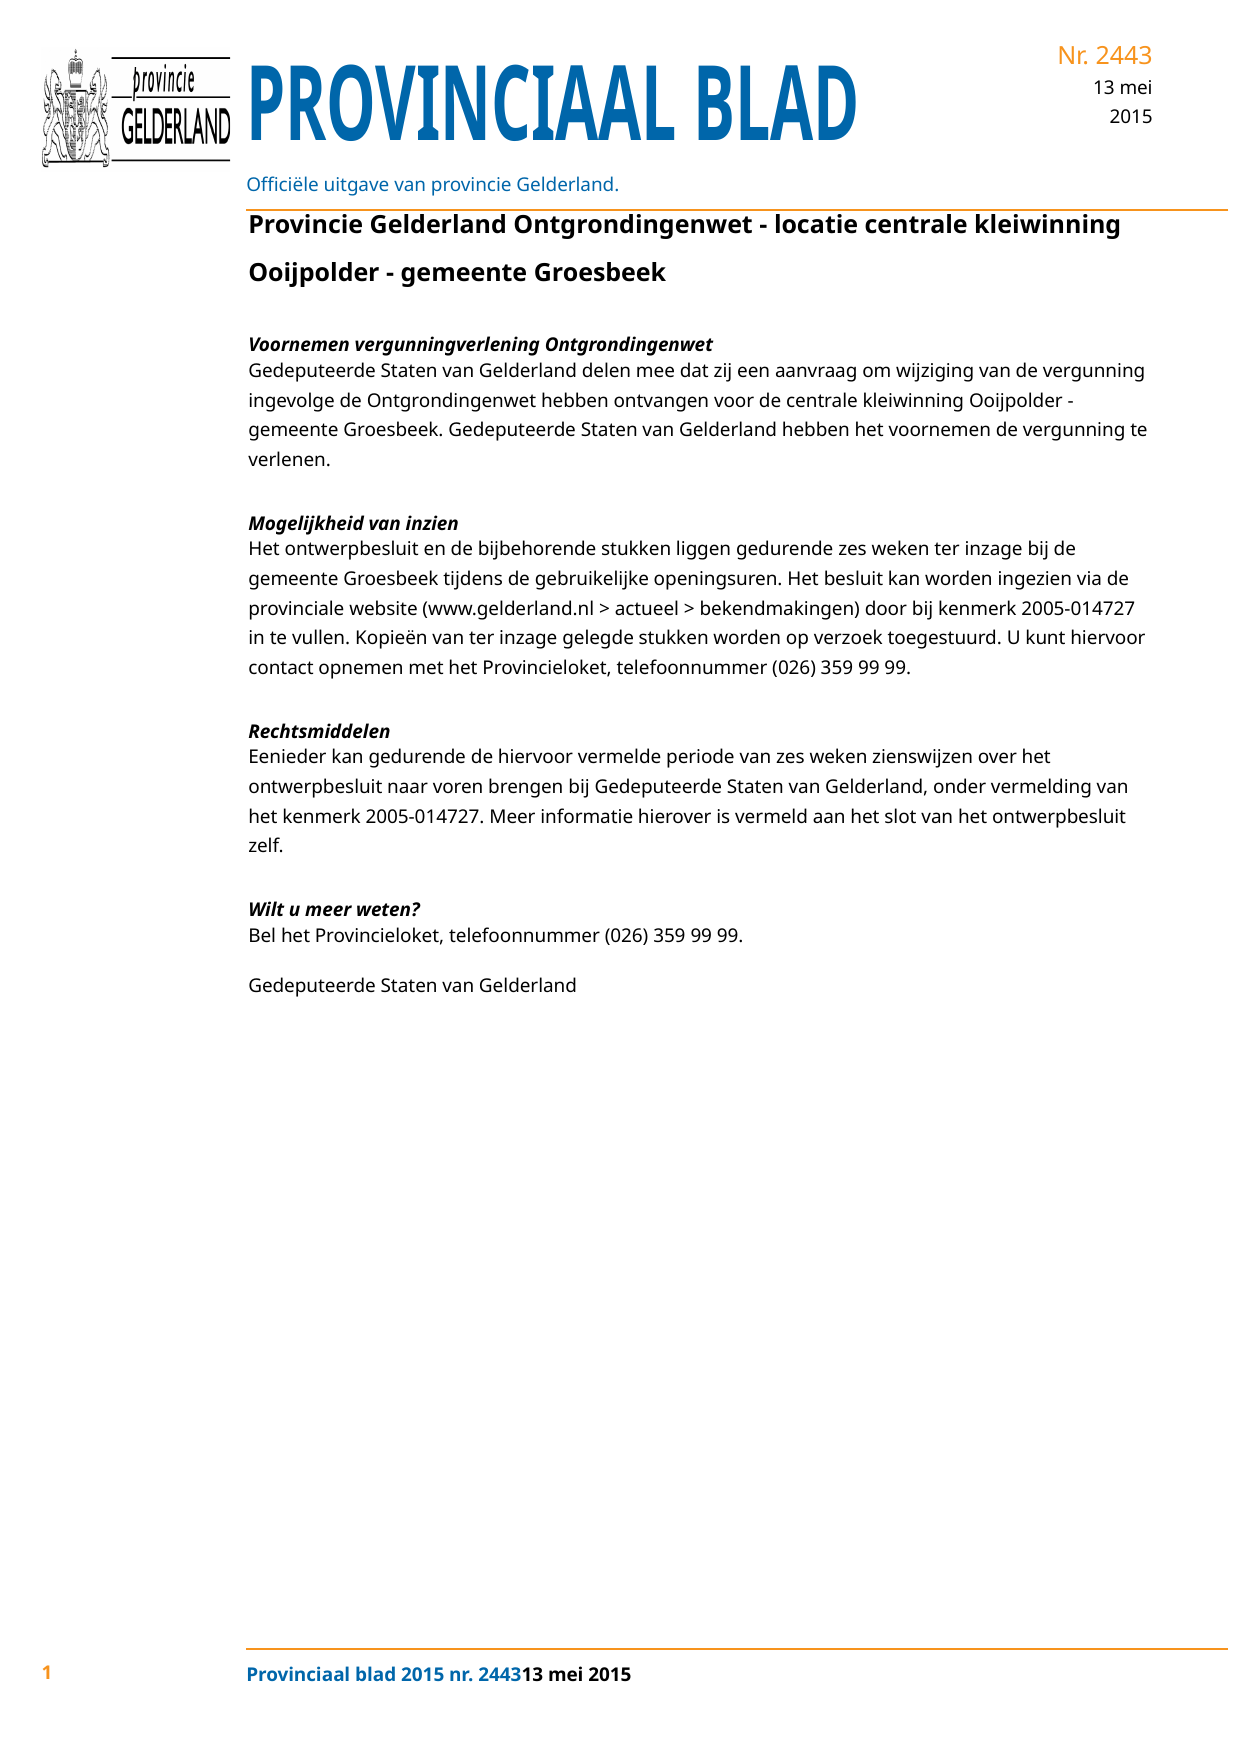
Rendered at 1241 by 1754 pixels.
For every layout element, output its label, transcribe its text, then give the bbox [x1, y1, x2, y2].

text Provincie Gelderland Ontgrondingenwet - locatie centrale kleiwinning Ooijpolder - gemeente Groesbeek [248, 211, 1152, 288]
text Voornemen vergunningverlening Ontgrondingenwet [248, 331, 1152, 357]
text Mogelijkheid van inzien [248, 510, 1152, 536]
text Rechtsmiddelen [248, 718, 1152, 744]
text Bel het Provincieloket, telefoonnummer (026) 359 99 99. [248, 922, 1152, 948]
text Eenieder kan gedurende de hiervoor vermelde periode van zes weken zienswijzen over het ontwerpbesluit naar voren brengen bij Gedeputeerde Staten van Gelderland, onder vermelding van het kenmerk 2005-014727. Meer informatie hierover is vermeld aan het slot van het ontwerpbesluit zelf. [248, 744, 1152, 858]
text Het ontwerpbesluit en de bijbehorende stukken liggen gedurende zes weken ter inzage bij de gemeente Groesbeek tijdens de gebruikelijke openingsuren. Het besluit kan worden ingezien via de provinciale website (www.gelderland.nl > actueel > bekendmakingen) door bij kenmerk 2005-014727 in te vullen. Kopieën van ter inzage gelegde stukken worden op verzoek toegestuurd. U kunt hiervoor contact opnemen met het Provincieloket, telefoonnummer (026) 359 99 99. [248, 536, 1152, 680]
picture [41, 47, 231, 172]
text Gedeputeerde Staten van Gelderland delen mee dat zij een aanvraag om wijziging van de vergunning ingevolge de Ontgrondingenwet hebben ontvangen voor de centrale kleiwinning Ooijpolder - gemeente Groesbeek. Gedeputeerde Staten van Gelderland hebben het voornemen de vergunning te verlenen. [248, 357, 1152, 472]
text Gedeputeerde Staten van Gelderland [248, 972, 1152, 998]
text Wilt u meer weten? [248, 896, 1152, 922]
